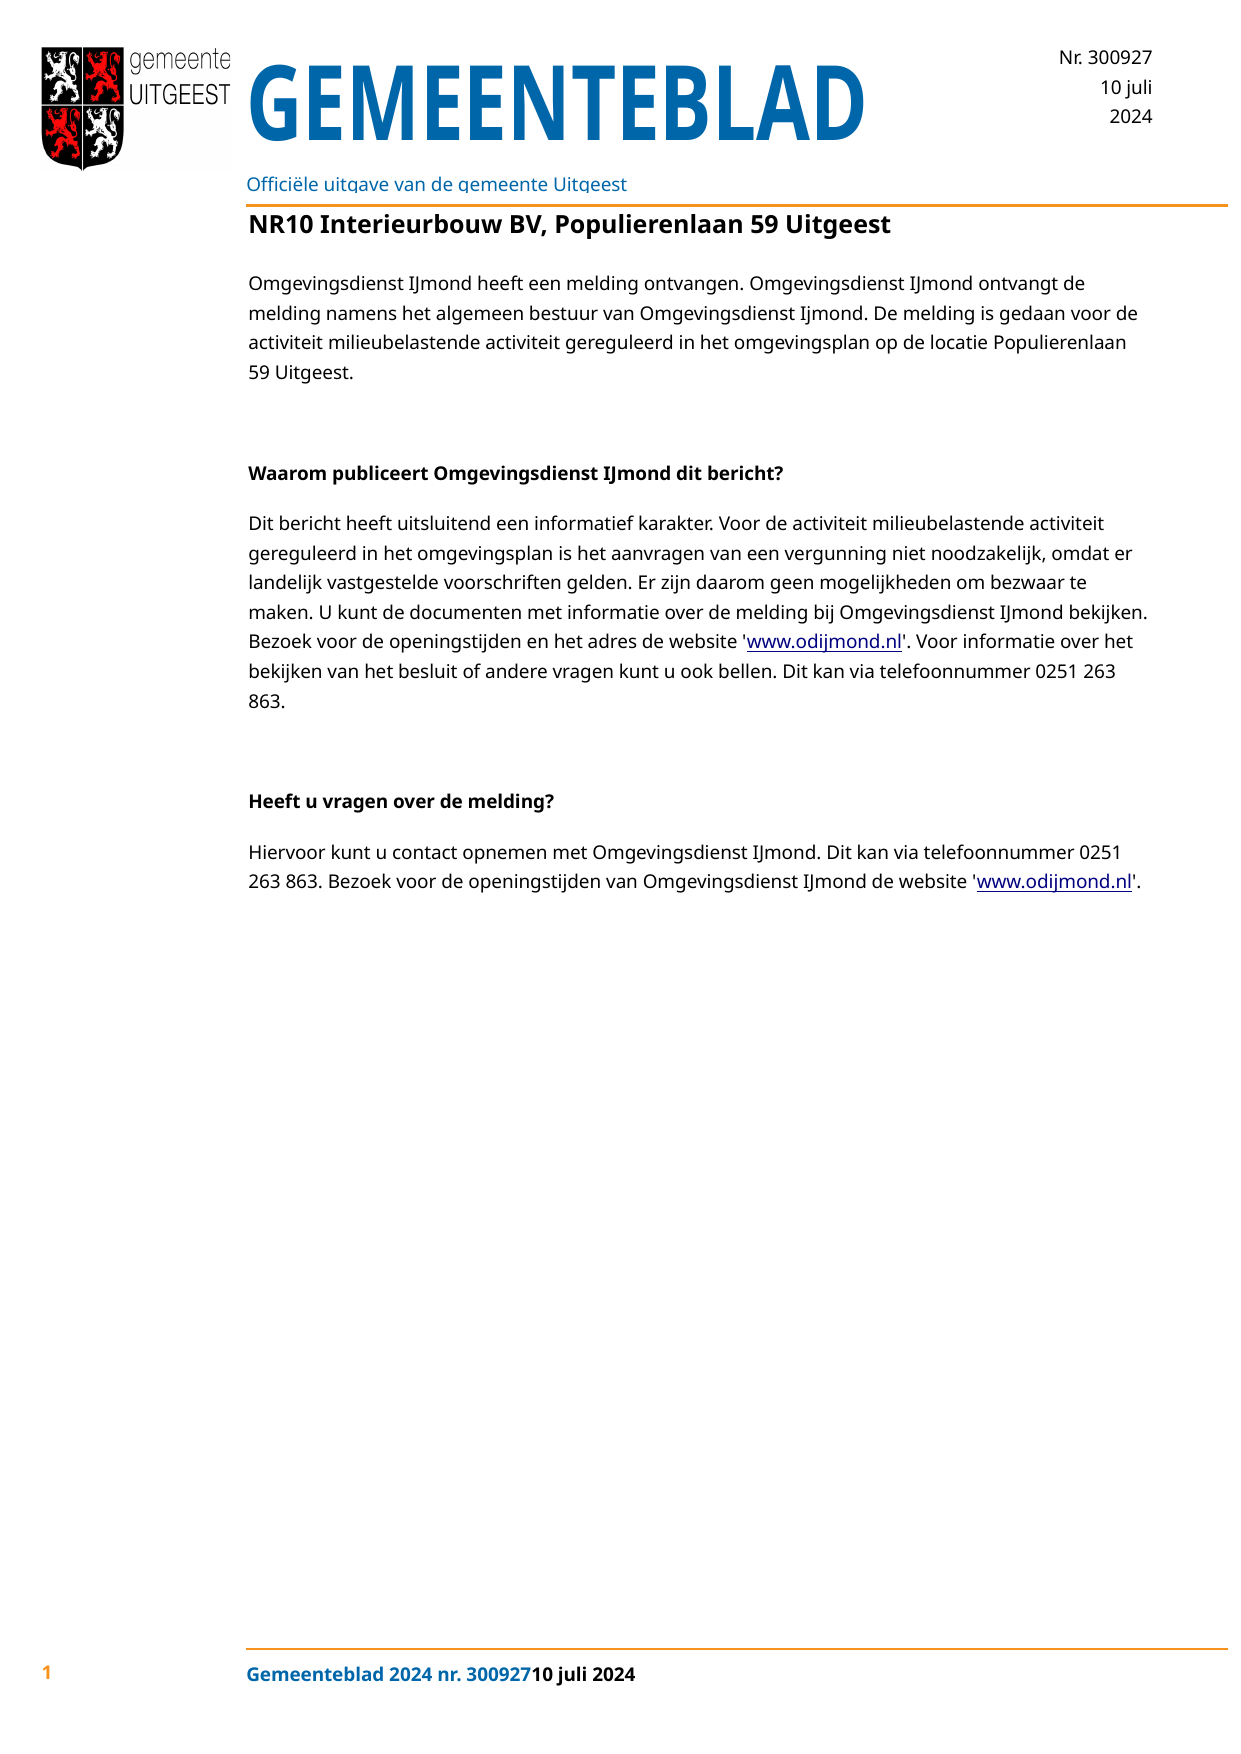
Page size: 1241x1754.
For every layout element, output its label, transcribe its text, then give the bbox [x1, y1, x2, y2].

picture [41, 47, 231, 172]
text NR10 Interieurbouw BV, Populierenlaan 59 Uitgeest [248, 207, 1152, 241]
text Omgevingsdienst IJmond heeft een melding ontvangen. Omgevingsdienst IJmond ontvangt de melding namens het algemeen bestuur van Omgevingsdienst Ijmond. De melding is gedaan voor de activiteit milieubelastende activiteit gereguleerd in het omgevingsplan op de locatie Populierenlaan 59 Uitgeest. [248, 270, 1152, 385]
text Heeft u vragen over de melding? [248, 789, 1152, 814]
text Waarom publiceert Omgevingsdienst IJmond dit bericht? [248, 460, 1152, 486]
text Dit bericht heeft uitsluitend een informatief karakter. Voor de activiteit milieubelastende activiteit gereguleerd in het omgevingsplan is het aanvragen van een vergunning niet noodzakelijk, omdat er landelijk vastgestelde voorschriften gelden. Er zijn daarom geen mogelijkheden om bezwaar te maken. U kunt de documenten met informatie over de melding bij Omgevingsdienst IJmond bekijken. Bezoek voor de openingstijden en het adres de website 'www.odijmond.nl'. Voor informatie over het bekijken van het besluit of andere vragen kunt u ook bellen. Dit kan via telefoonnummer 0251 263 863. [248, 510, 1152, 713]
text Hiervoor kunt u contact opnemen met Omgevingsdienst IJmond. Dit kan via telefoonnummer 0251 263 863. Bezoek voor de openingstijden van Omgevingsdienst IJmond de website 'www.odijmond.nl'. [248, 839, 1152, 894]
